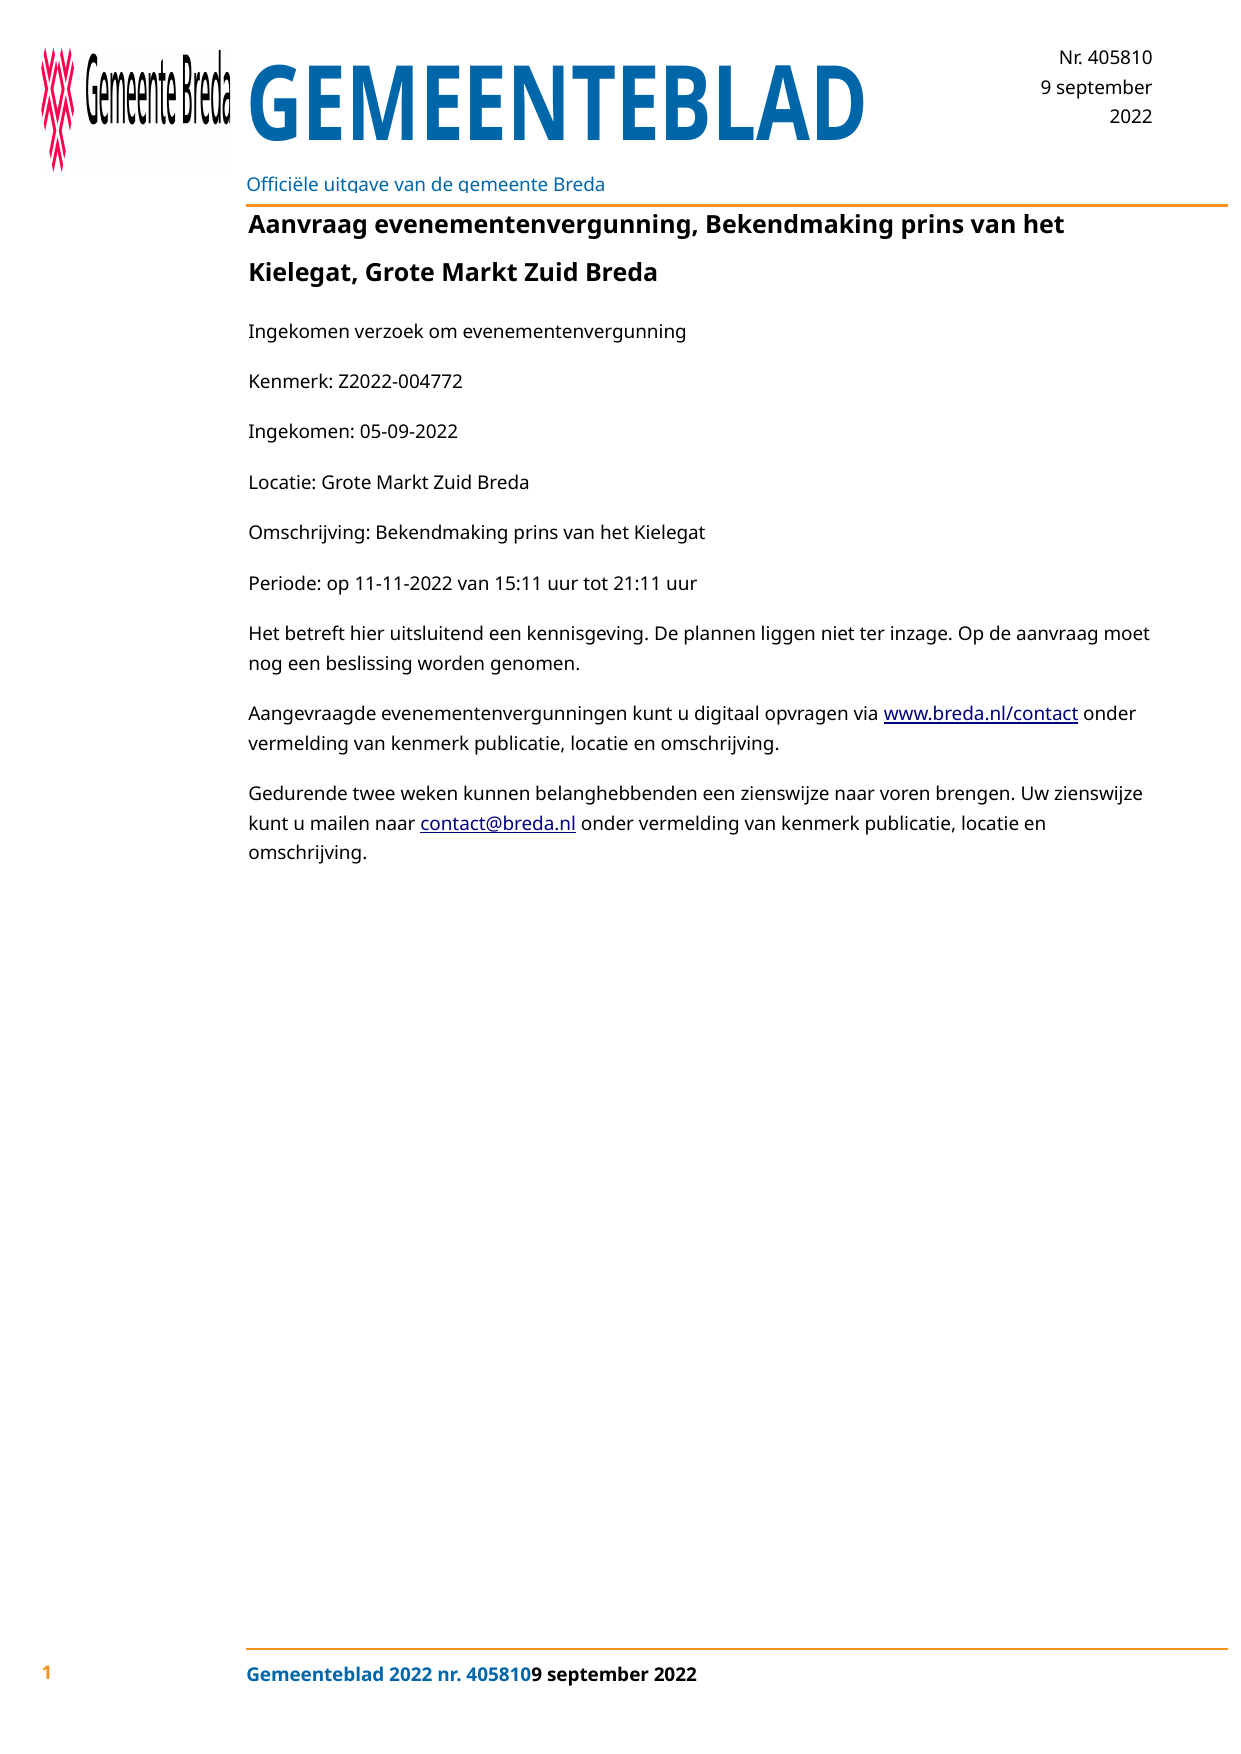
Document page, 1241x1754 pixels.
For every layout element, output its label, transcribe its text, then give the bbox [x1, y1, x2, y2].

picture [41, 47, 231, 172]
text Aanvraag evenementenvergunning, Bekendmaking prins van het Kielegat, Grote Markt Zuid Breda [248, 207, 1152, 288]
text Locatie: Grote Markt Zuid Breda [248, 469, 1152, 495]
text Periode: op 11-11-2022 van 15:11 uur tot 21:11 uur [248, 570, 1152, 596]
text Ingekomen verzoek om evenementenvergunning [248, 318, 1152, 344]
text Aangevraagde evenementenvergunningen kunt u digitaal opvragen via www.breda.nl/contact onder vermelding van kenmerk publicatie, locatie en omschrijving. [248, 700, 1152, 756]
text Het betreft hier uitsluitend een kennisgeving. De plannen liggen niet ter inzage. Op de aanvraag moet nog een beslissing worden genomen. [248, 620, 1152, 676]
text Gedurende twee weken kunnen belanghebbenden een zienswijze naar voren brengen. Uw zienswijze kunt u mailen naar contact@breda.nl onder vermelding van kenmerk publicatie, locatie en omschrijving. [248, 780, 1152, 865]
text Ingekomen: 05-09-2022 [248, 419, 1152, 444]
text Kenmerk: Z2022-004772 [248, 368, 1152, 394]
text Omschrijving: Bekendmaking prins van het Kielegat [248, 519, 1152, 545]
